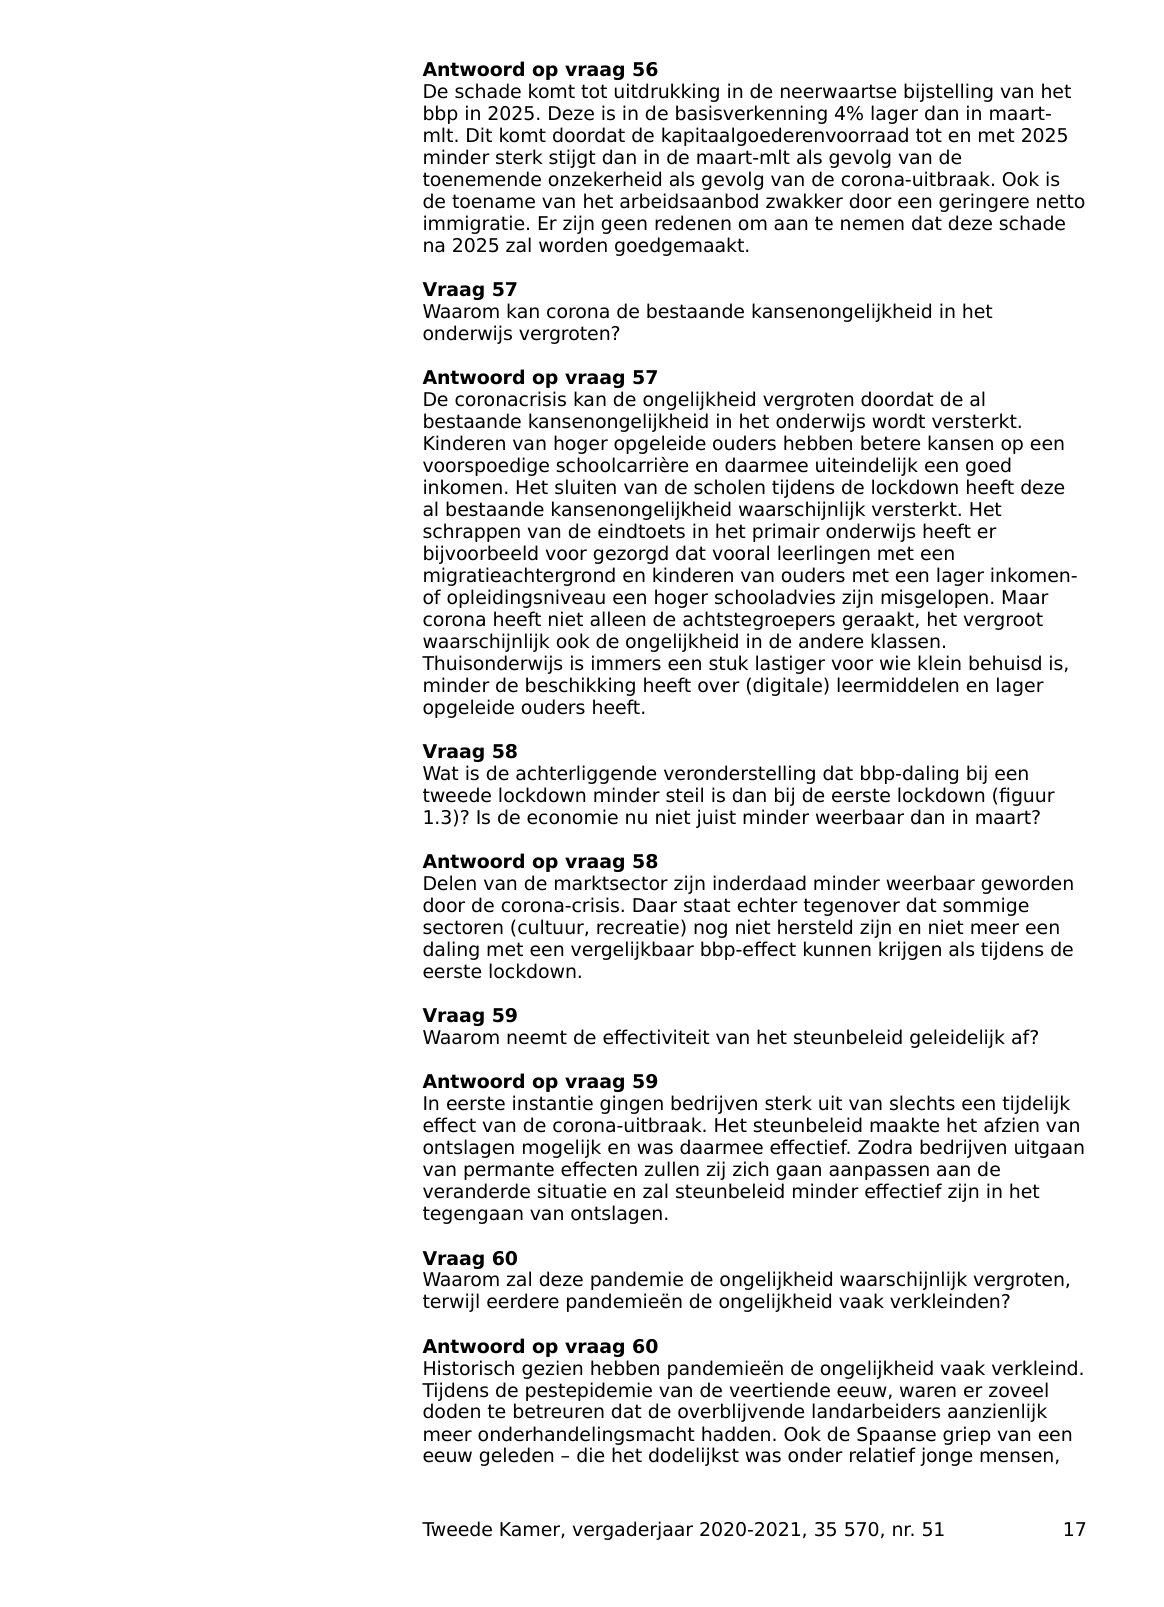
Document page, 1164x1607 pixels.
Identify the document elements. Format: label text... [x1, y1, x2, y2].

subtitle Vraag 60 [422, 1247, 1087, 1269]
text Delen van de marktsector zijn inderdaad minder weerbaar geworden door de corona-crisis. Daar staat echter tegenover dat sommige sectoren (cultuur, recreatie) nog niet hersteld zijn en niet meer een daling met een vergelijkbaar bbp-effect kunnen krijgen als tijdens de eerste lockdown. [422, 873, 1087, 983]
subtitle Antwoord op vraag 60 [422, 1336, 1087, 1357]
text Waarom kan corona de bestaande kansenongelijkheid in het onderwijs vergroten? [422, 301, 1087, 345]
text Historisch gezien hebben pandemieën de ongelijkheid vaak verkleind. Tijdens de pestepidemie van de veertiende eeuw, waren er zoveel doden te betreuren dat de overblijvende landarbeiders aanzienlijk meer onderhandelingsmacht hadden. Ook de Spaanse griep van een eeuw geleden – die het dodelijkst was onder relatief jonge mensen, [422, 1357, 1087, 1467]
subtitle Antwoord op vraag 57 [422, 367, 1087, 389]
text Wat is de achterliggende veronderstelling dat bbp-daling bij een tweede lockdown minder steil is dan bij de eerste lockdown (figuur 1.3)? Is de economie nu niet juist minder weerbaar dan in maart? [422, 763, 1087, 829]
text Waarom neemt de effectiviteit van het steunbeleid geleidelijk af? [422, 1027, 1087, 1049]
subtitle Vraag 57 [422, 279, 1087, 301]
subtitle Antwoord op vraag 56 [422, 59, 1087, 81]
text De schade komt tot uitdrukking in de neerwaartse bijstelling van het bbp in 2025. Deze is in de basisverkenning 4% lager dan in maart-mlt. Dit komt doordat de kapitaalgoederenvoorraad tot en met 2025 minder sterk stijgt dan in de maart-mlt als gevolg van de toenemende onzekerheid als gevolg van de corona-uitbraak. Ook is de toename van het arbeidsaanbod zwakker door een geringere netto immigratie. Er zijn geen redenen om aan te nemen dat deze schade na 2025 zal worden goedgemaakt. [422, 81, 1087, 257]
subtitle Vraag 59 [422, 1005, 1087, 1027]
subtitle Antwoord op vraag 58 [422, 851, 1087, 873]
text Waarom zal deze pandemie de ongelijkheid waarschijnlijk vergroten, terwijl eerdere pandemieën de ongelijkheid vaak verkleinden? [422, 1269, 1087, 1313]
text In eerste instantie gingen bedrijven sterk uit van slechts een tijdelijk effect van de corona-uitbraak. Het steunbeleid maakte het afzien van ontslagen mogelijk en was daarmee effectief. Zodra bedrijven uitgaan van permante effecten zullen zij zich gaan aanpassen aan de veranderde situatie en zal steunbeleid minder effectief zijn in het tegengaan van ontslagen. [422, 1093, 1087, 1225]
subtitle Antwoord op vraag 59 [422, 1071, 1087, 1093]
subtitle Vraag 58 [422, 741, 1087, 763]
text De coronacrisis kan de ongelijkheid vergroten doordat de al bestaande kansenongelijkheid in het onderwijs wordt versterkt. Kinderen van hoger opgeleide ouders hebben betere kansen op een voorspoedige schoolcarrière en daarmee uiteindelijk een goed inkomen. Het sluiten van de scholen tijdens de lockdown heeft deze al bestaande kansenongelijkheid waarschijnlijk versterkt. Het schrappen van de eindtoets in het primair onderwijs heeft er bijvoorbeeld voor gezorgd dat vooral leerlingen met een migratieachtergrond en kinderen van ouders met een lager inkomen- of opleidingsniveau een hoger schooladvies zijn misgelopen. Maar corona heeft niet alleen de achtstegroepers geraakt, het vergroot waarschijnlijk ook de ongelijkheid in de andere klassen. Thuisonderwijs is immers een stuk lastiger voor wie klein behuisd is, minder de beschikking heeft over (digitale) leermiddelen en lager opgeleide ouders heeft. [422, 389, 1087, 719]
